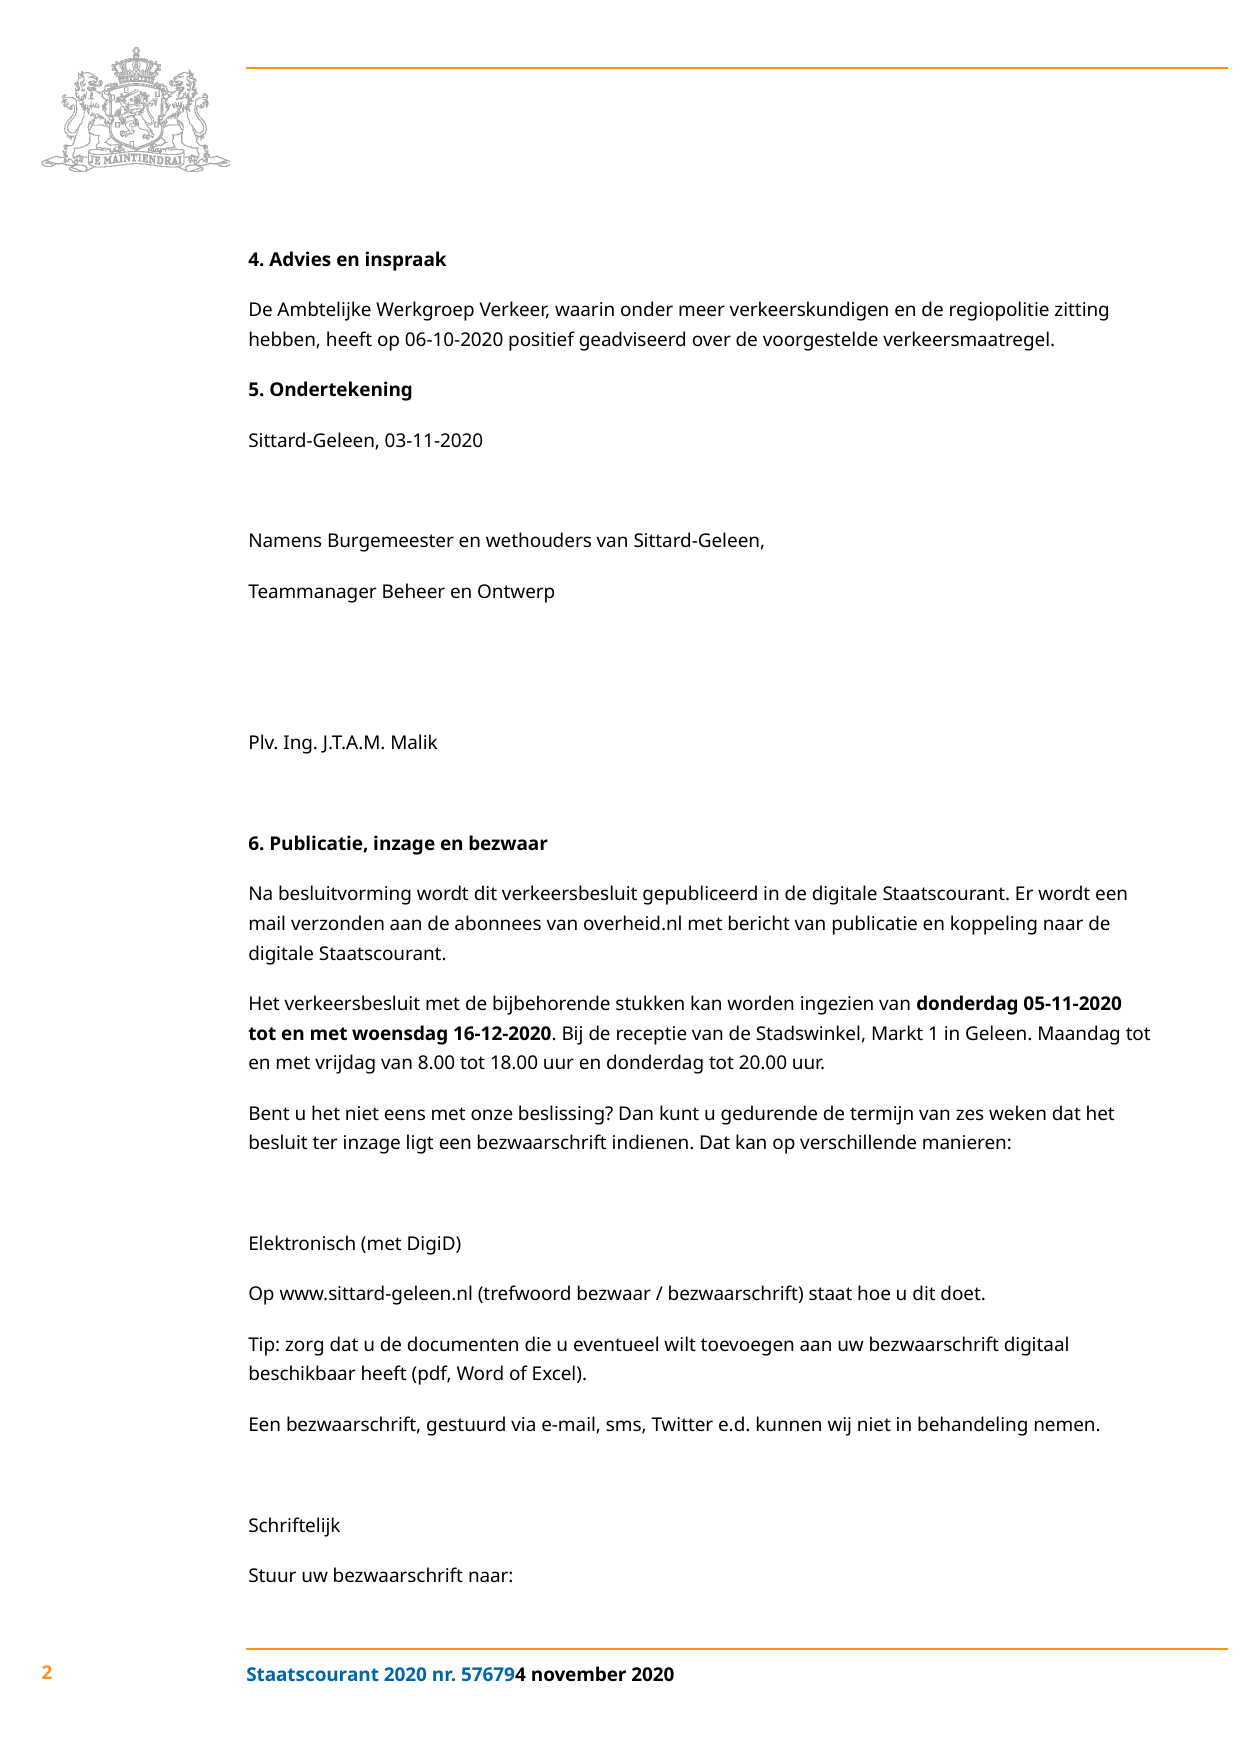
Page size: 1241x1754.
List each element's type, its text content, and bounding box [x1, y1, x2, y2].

text Een bezwaarschrift, gestuurd via e-mail, sms, Twitter e.d. kunnen wij niet in behandeling nemen. [248, 1411, 1152, 1437]
text Tip: zorg dat u de documenten die u eventueel wilt toevoegen aan uw bezwaarschrift digitaal beschikbaar heeft (pdf, Word of Excel). [248, 1331, 1152, 1386]
text Elektronisch (met DigiD) [248, 1230, 1152, 1256]
text Teammanager Beheer en Ontwerp [248, 578, 1152, 604]
text De Ambtelijke Werkgroep Verkeer, waarin onder meer verkeerskundigen en de regiopolitie zitting hebben, heeft op 06-10-2020 positief geadviseerd over de voorgestelde verkeersmaatregel. [248, 296, 1152, 352]
text 5. Ondertekening [248, 376, 1152, 402]
text 4. Advies en inspraak [248, 246, 1152, 272]
text Namens Burgemeester en wethouders van Sittard-Geleen, [248, 528, 1152, 553]
text Op www.sittard-geleen.nl (trefwoord bezwaar / bezwaarschrift) staat hoe u dit doet. [248, 1281, 1152, 1306]
picture [41, 47, 231, 172]
text 6. Publicatie, inzage en bezwaar [248, 830, 1152, 856]
text Stuur uw bezwaarschrift naar: [248, 1562, 1152, 1588]
text Schriftelijk [248, 1512, 1152, 1538]
text Sittard-Geleen, 03-11-2020 [248, 427, 1152, 453]
text Na besluitvorming wordt dit verkeersbesluit gepubliceerd in de digitale Staatscourant. Er wordt een mail verzonden aan de abonnees van overheid.nl met bericht van publicatie en koppeling naar de digitale Staatscourant. [248, 881, 1152, 966]
text Bent u het niet eens met onze beslissing? Dan kunt u gedurende de termijn van zes weken dat het besluit ter inzage ligt een bezwaarschrift indienen. Dat kan op verschillende manieren: [248, 1100, 1152, 1155]
text Het verkeersbesluit met de bijbehorende stukken kan worden ingezien van donderdag 05-11-2020 tot en met woensdag 16-12-2020. Bij de receptie van de Stadswinkel, Markt 1 in Geleen. Maandag tot en met vrijdag van 8.00 tot 18.00 uur en donderdag tot 20.00 uur. [248, 990, 1152, 1075]
text Plv. Ing. J.T.A.M. Malik [248, 729, 1152, 755]
